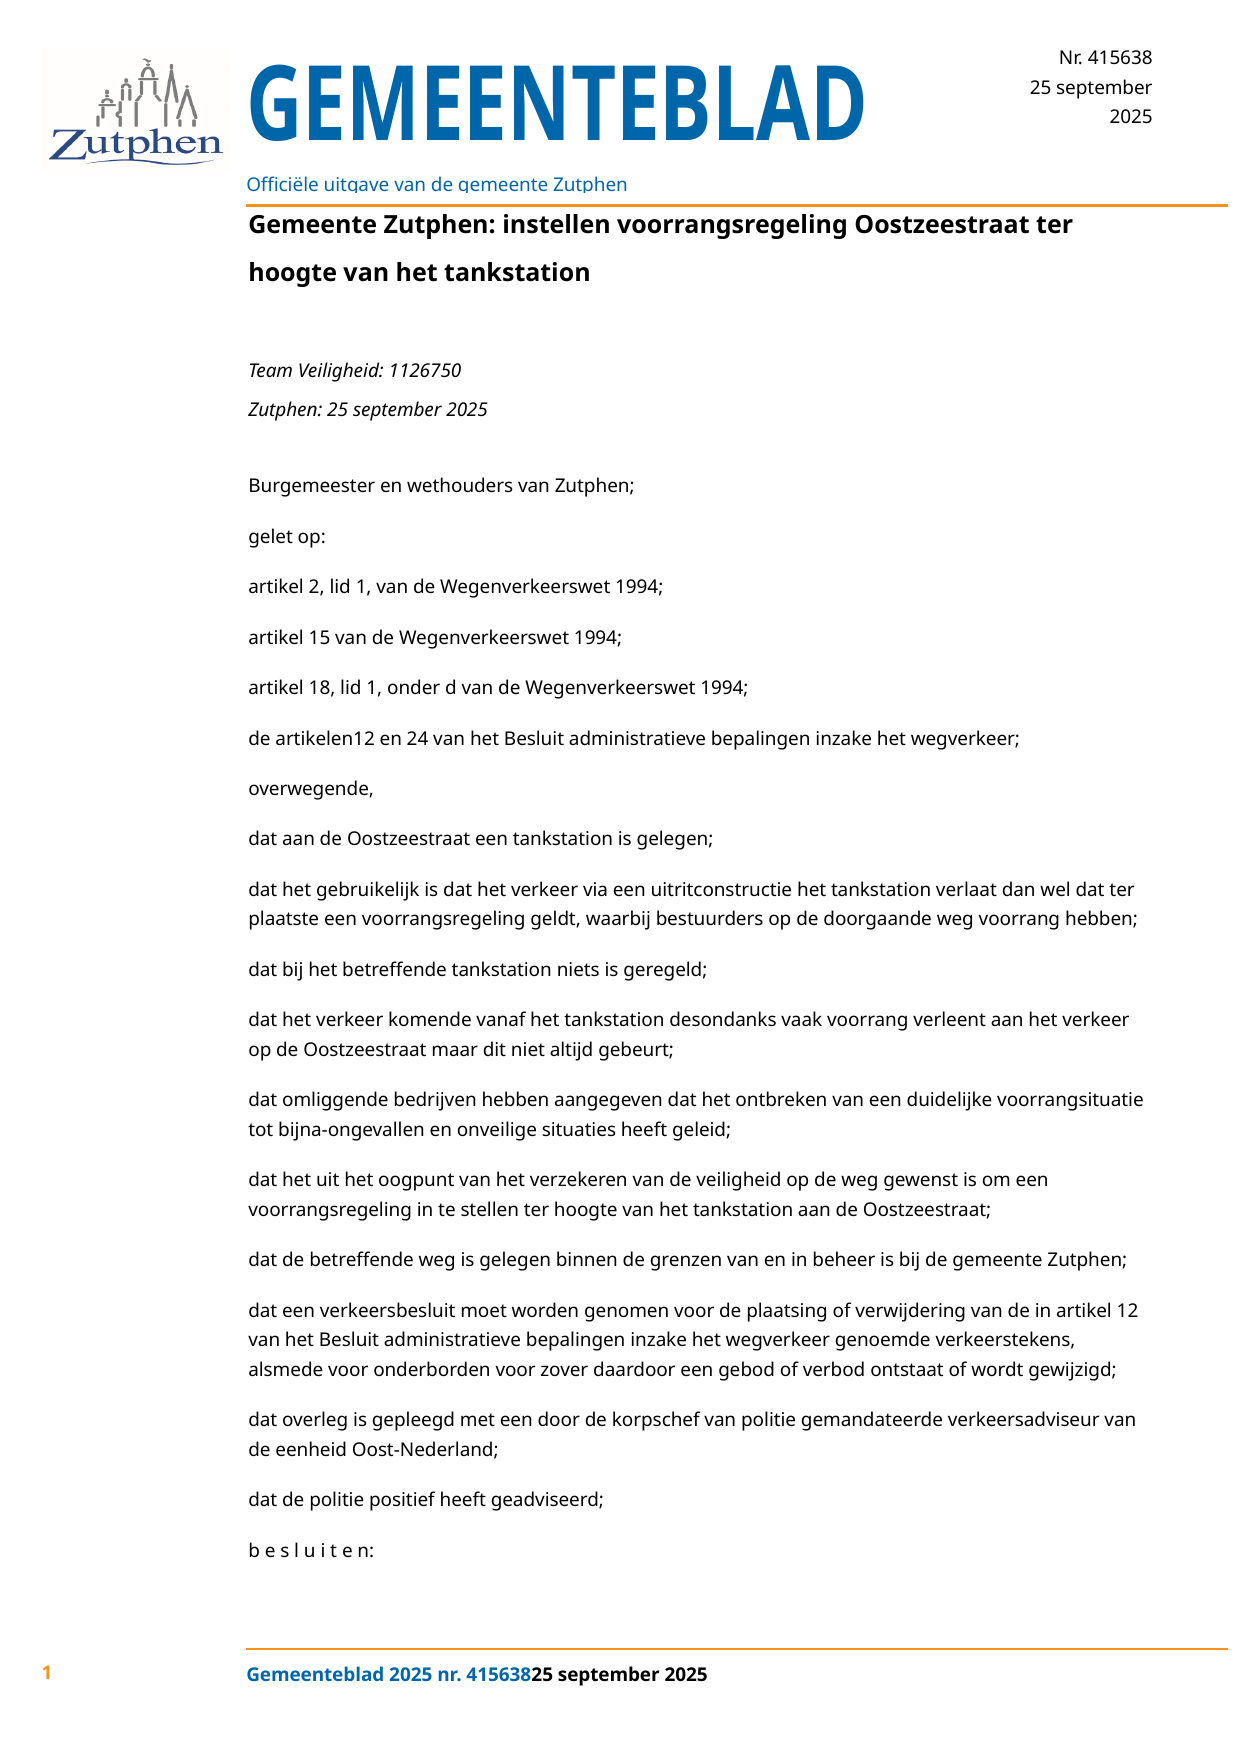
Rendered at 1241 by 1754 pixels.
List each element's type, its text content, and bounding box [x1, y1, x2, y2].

text artikel 2, lid 1, van de Wegenverkeerswet 1994; [248, 573, 1152, 599]
text b e s l u i t e n: [248, 1537, 1152, 1562]
text dat de politie positief heeft geadviseerd; [248, 1486, 1152, 1512]
picture [41, 47, 231, 172]
text dat het verkeer komende vanaf het tankstation desondanks vaak voorrang verleent aan het verkeer op de Oostzeestraat maar dit niet altijd gebeurt; [248, 1006, 1152, 1062]
text dat het uit het oogpunt van het verzekeren van de veiligheid op de weg gewenst is om een voorrangsregeling in te stellen ter hoogte van het tankstation aan de Oostzeestraat; [248, 1166, 1152, 1222]
text Team Veiligheid: 1126750 [248, 357, 1152, 383]
text dat de betreffende weg is gelegen binnen de grenzen van en in beheer is bij de gemeente Zutphen; [248, 1246, 1152, 1272]
text Burgemeester en wethouders van Zutphen; [248, 473, 1152, 498]
text dat omliggende bedrijven hebben aangegeven dat het ontbreken van een duidelijke voorrangsituatie tot bijna-ongevallen en onveilige situaties heeft geleid; [248, 1086, 1152, 1142]
text dat overleg is gepleegd met een door de korpschef van politie gemandateerde verkeersadviseur van de eenheid Oost-Nederland; [248, 1406, 1152, 1462]
text Gemeente Zutphen: instellen voorrangsregeling Oostzeestraat ter hoogte van het tankstation [248, 207, 1152, 288]
text artikel 18, lid 1, onder d van de Wegenverkeerswet 1994; [248, 674, 1152, 700]
text overwegende, [248, 775, 1152, 801]
text Zutphen: 25 september 2025 [248, 396, 1152, 422]
text dat bij het betreffende tankstation niets is geregeld; [248, 956, 1152, 982]
text dat het gebruikelijk is dat het verkeer via een uitritconstructie het tankstation verlaat dan wel dat ter plaatste een voorrangsregeling geldt, waarbij bestuurders op de doorgaande weg voorrang hebben; [248, 876, 1152, 931]
text dat aan de Oostzeestraat een tankstation is gelegen; [248, 826, 1152, 851]
text de artikelen12 en 24 van het Besluit administratieve bepalingen inzake het wegverkeer; [248, 725, 1152, 750]
text gelet op: [248, 523, 1152, 549]
text dat een verkeersbesluit moet worden genomen voor de plaatsing of verwijdering van de in artikel 12 van het Besluit administratieve bepalingen inzake het wegverkeer genoemde verkeerstekens, alsmede voor onderborden voor zover daardoor een gebod of verbod ontstaat of wordt gewijzigd; [248, 1297, 1152, 1382]
text artikel 15 van de Wegenverkeerswet 1994; [248, 624, 1152, 649]
